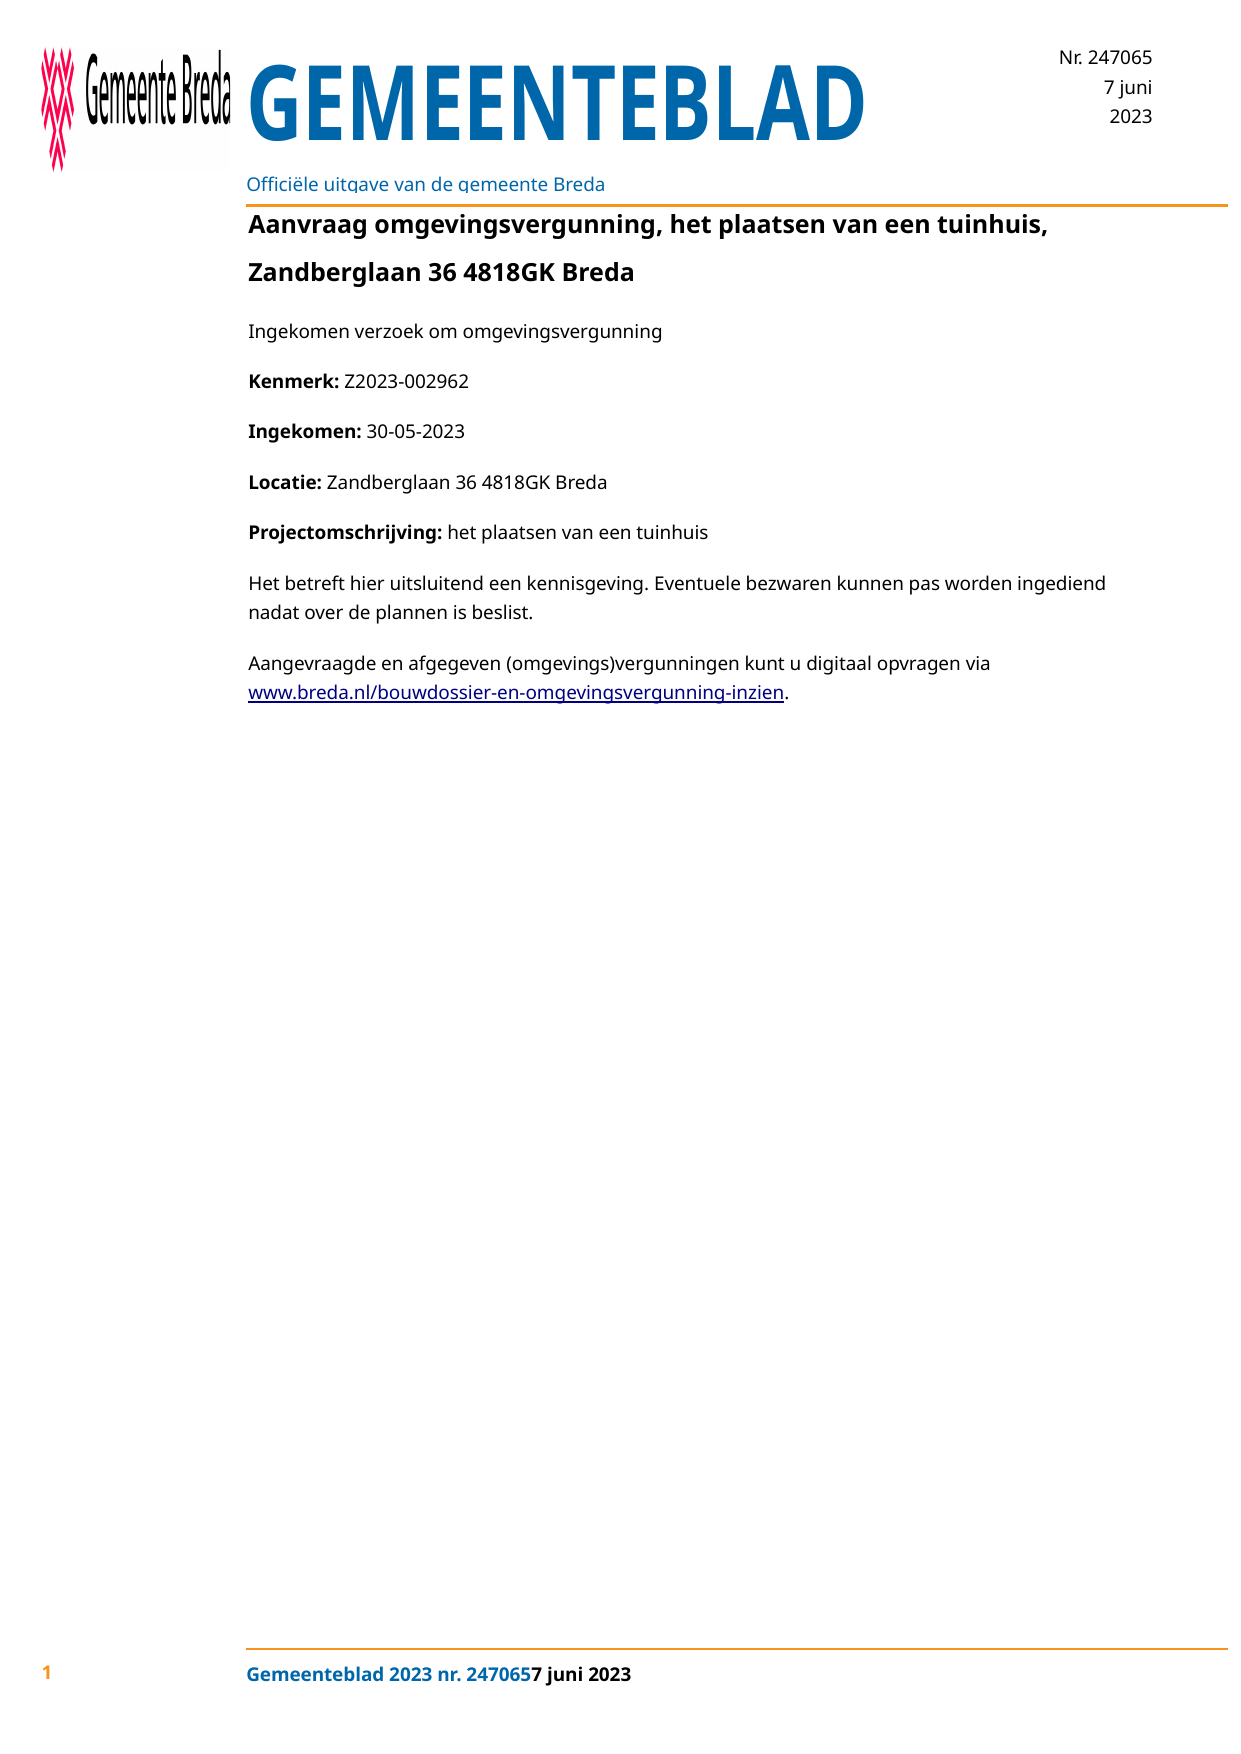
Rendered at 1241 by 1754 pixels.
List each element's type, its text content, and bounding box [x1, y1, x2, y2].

text Aanvraag omgevingsvergunning, het plaatsen van een tuinhuis, Zandberglaan 36 4818GK Breda [248, 207, 1152, 288]
text Aangevraagde en afgegeven (omgevings)vergunningen kunt u digitaal opvragen via www.breda.nl/bouwdossier-en-omgevingsvergunning-inzien. [248, 650, 1152, 705]
text Kenmerk: Z2023-002962 [248, 368, 1152, 394]
text Het betreft hier uitsluitend een kennisgeving. Eventuele bezwaren kunnen pas worden ingediend nadat over de plannen is beslist. [248, 570, 1152, 625]
text Ingekomen: 30-05-2023 [248, 419, 1152, 444]
text Projectomschrijving: het plaatsen van een tuinhuis [248, 519, 1152, 545]
picture [41, 47, 231, 172]
text Ingekomen verzoek om omgevingsvergunning [248, 318, 1152, 344]
text Locatie: Zandberglaan 36 4818GK Breda [248, 469, 1152, 495]
